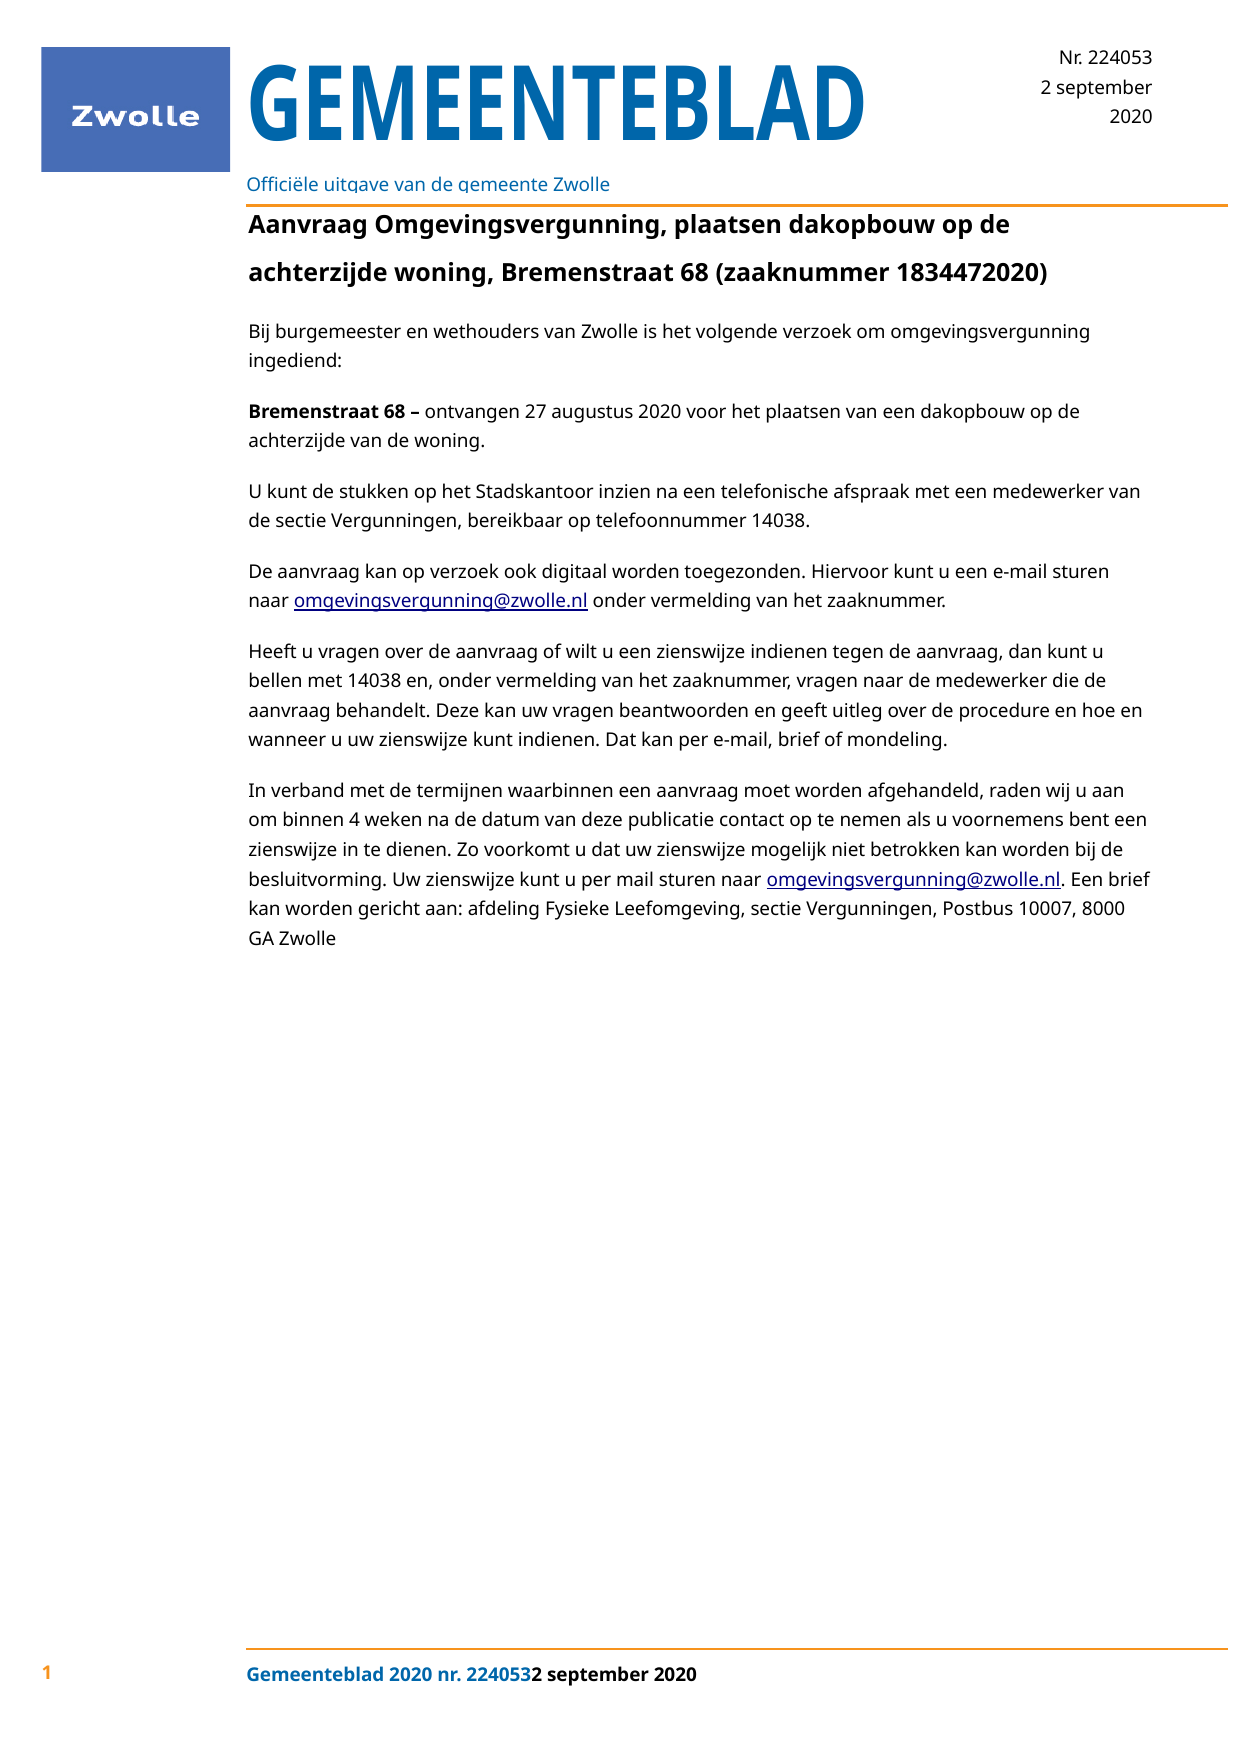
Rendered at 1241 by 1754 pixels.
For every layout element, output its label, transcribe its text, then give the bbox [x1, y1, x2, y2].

text In verband met de termijnen waarbinnen een aanvraag moet worden afgehandeld, raden wij u aan om binnen 4 weken na de datum van deze publicatie contact op te nemen als u voornemens bent een zienswijze in te dienen. Zo voorkomt u dat uw zienswijze mogelijk niet betrokken kan worden bij de besluitvorming. Uw zienswijze kunt u per mail sturen naar omgevingsvergunning@zwolle.nl. Een brief kan worden gericht aan: afdeling Fysieke Leefomgeving, sectie Vergunningen, Postbus 10007, 8000 GA Zwolle [248, 777, 1152, 951]
text Heeft u vragen over de aanvraag of wilt u een zienswijze indienen tegen de aanvraag, dan kunt u bellen met 14038 en, onder vermelding van het zaaknummer, vragen naar de medewerker die de aanvraag behandelt. Deze kan uw vragen beantwoorden en geeft uitleg over de procedure en hoe en wanneer u uw zienswijze kunt indienen. Dat kan per e-mail, brief of mondeling. [248, 638, 1152, 752]
text Bremenstraat 68 – ontvangen 27 augustus 2020 voor het plaatsen van een dakopbouw op de achterzijde van de woning. [248, 398, 1152, 453]
text U kunt de stukken op het Stadskantoor inzien na een telefonische afspraak met een medewerker van de sectie Vergunningen, bereikbaar op telefoonnummer 14038. [248, 478, 1152, 533]
picture [41, 47, 231, 172]
text De aanvraag kan op verzoek ook digitaal worden toegezonden. Hiervoor kunt u een e-mail sturen naar omgevingsvergunning@zwolle.nl onder vermelding van het zaaknummer. [248, 558, 1152, 613]
text Aanvraag Omgevingsvergunning, plaatsen dakopbouw op de achterzijde woning, Bremenstraat 68 (zaaknummer 1834472020) [248, 207, 1152, 288]
text Bij burgemeester en wethouders van Zwolle is het volgende verzoek om omgevingsvergunning ingediend: [248, 318, 1152, 373]
